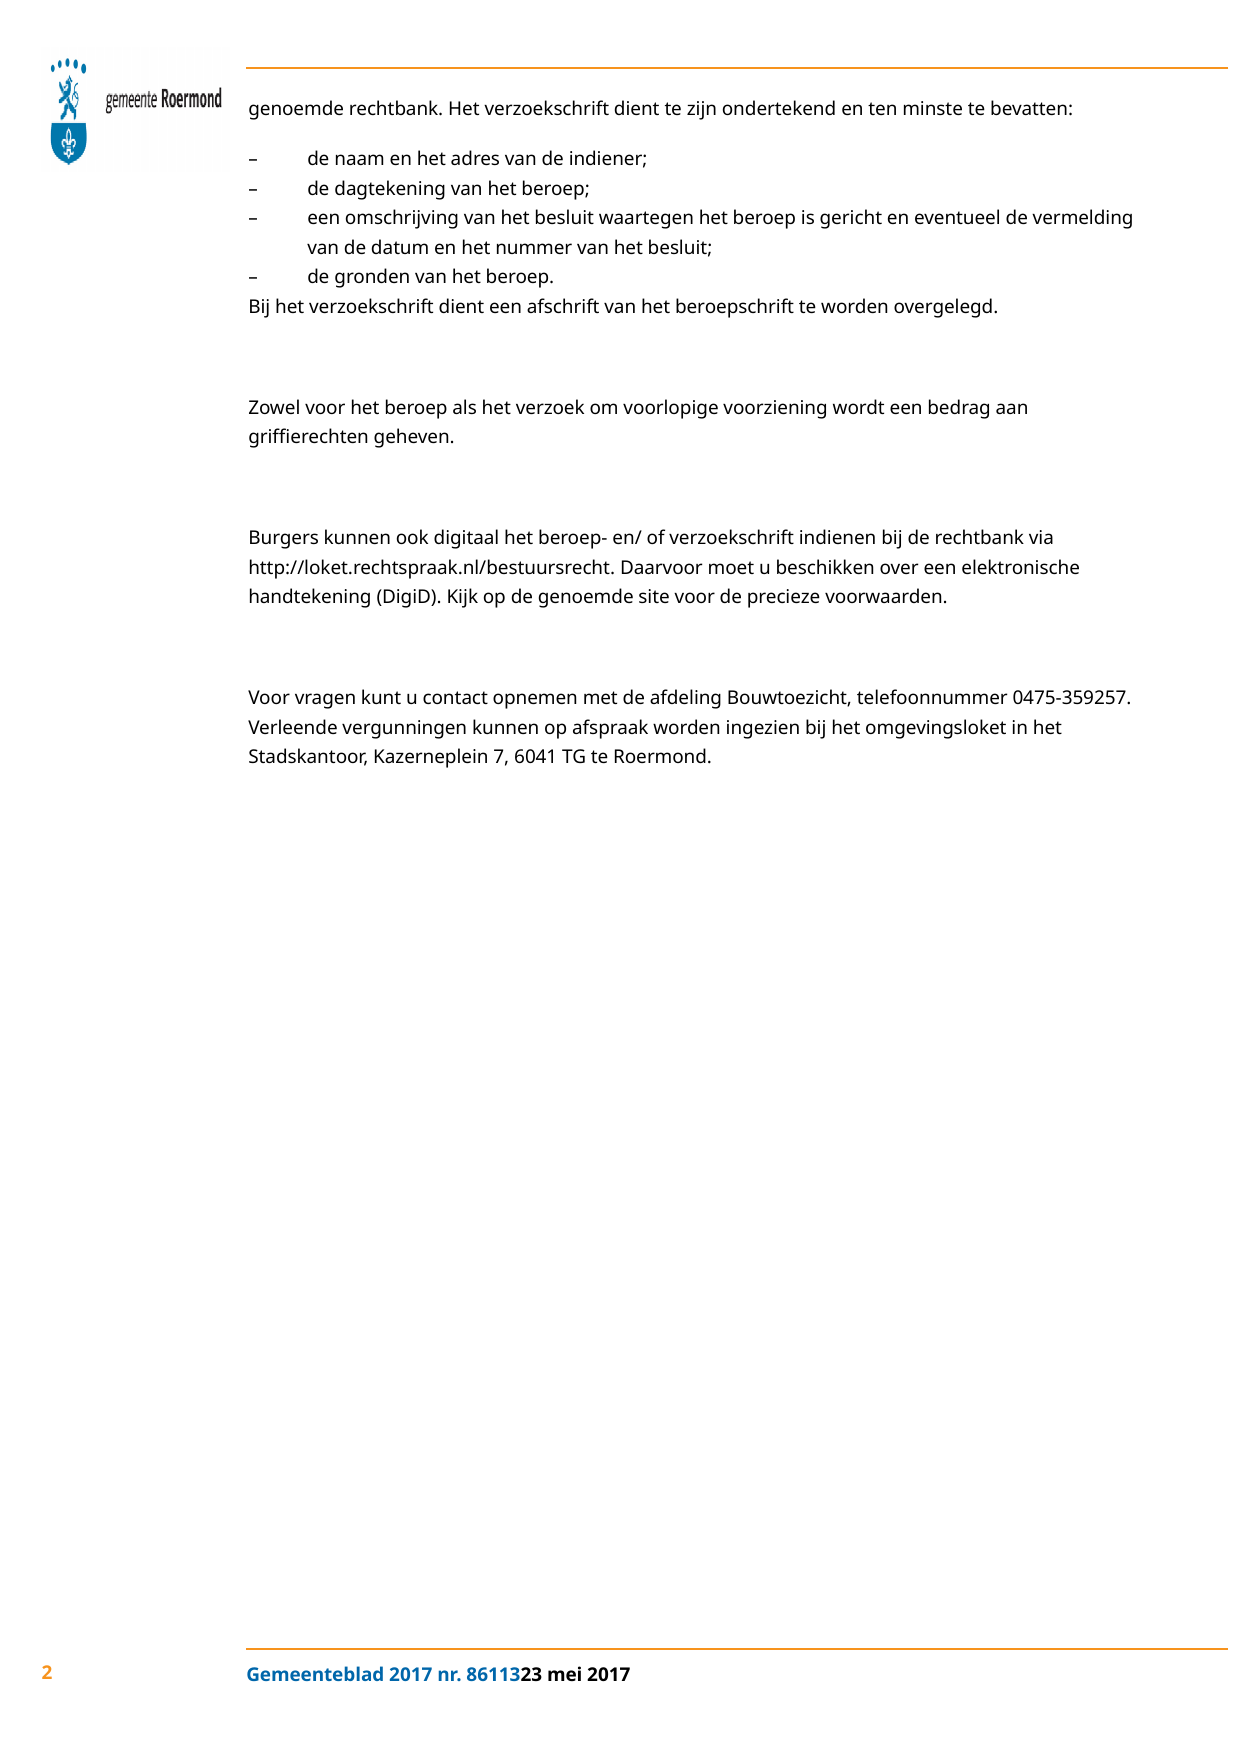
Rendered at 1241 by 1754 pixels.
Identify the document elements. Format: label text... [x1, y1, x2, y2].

text Voor vragen kunt u contact opnemen met de afdeling Bouwtoezicht, telefoonnummer 0475-359257. Verleende vergunningen kunnen op afspraak worden ingezien bij het omgevingsloket in het Stadskantoor, Kazerneplein 7, 6041 TG te Roermond. [248, 684, 1152, 769]
text genoemde rechtbank. Het verzoekschrift dient te zijn ondertekend en ten minste te bevatten: [248, 95, 1152, 121]
text Bij het verzoekschrift dient een afschrift van het beroepschrift te worden overgelegd. [248, 293, 1152, 319]
list de gronden van het beroep. [248, 263, 1152, 289]
list de naam en het adres van de indiener; [248, 145, 1152, 171]
list de dagtekening van het beroep; [248, 175, 1152, 201]
list een omschrijving van het besluit waartegen het beroep is gericht en eventueel de vermelding van de datum en het nummer van het besluit; [248, 204, 1152, 260]
text Zowel voor het beroep als het verzoek om voorlopige voorziening wordt een bedrag aan griffierechten geheven. [248, 394, 1152, 449]
text Burgers kunnen ook digitaal het beroep- en/ of verzoekschrift indienen bij de rechtbank via http://loket.rechtspraak.nl/bestuursrecht. Daarvoor moet u beschikken over een elektronische handtekening (DigiD). Kijk op de genoemde site voor de precieze voorwaarden. [248, 524, 1152, 609]
picture [41, 47, 231, 172]
